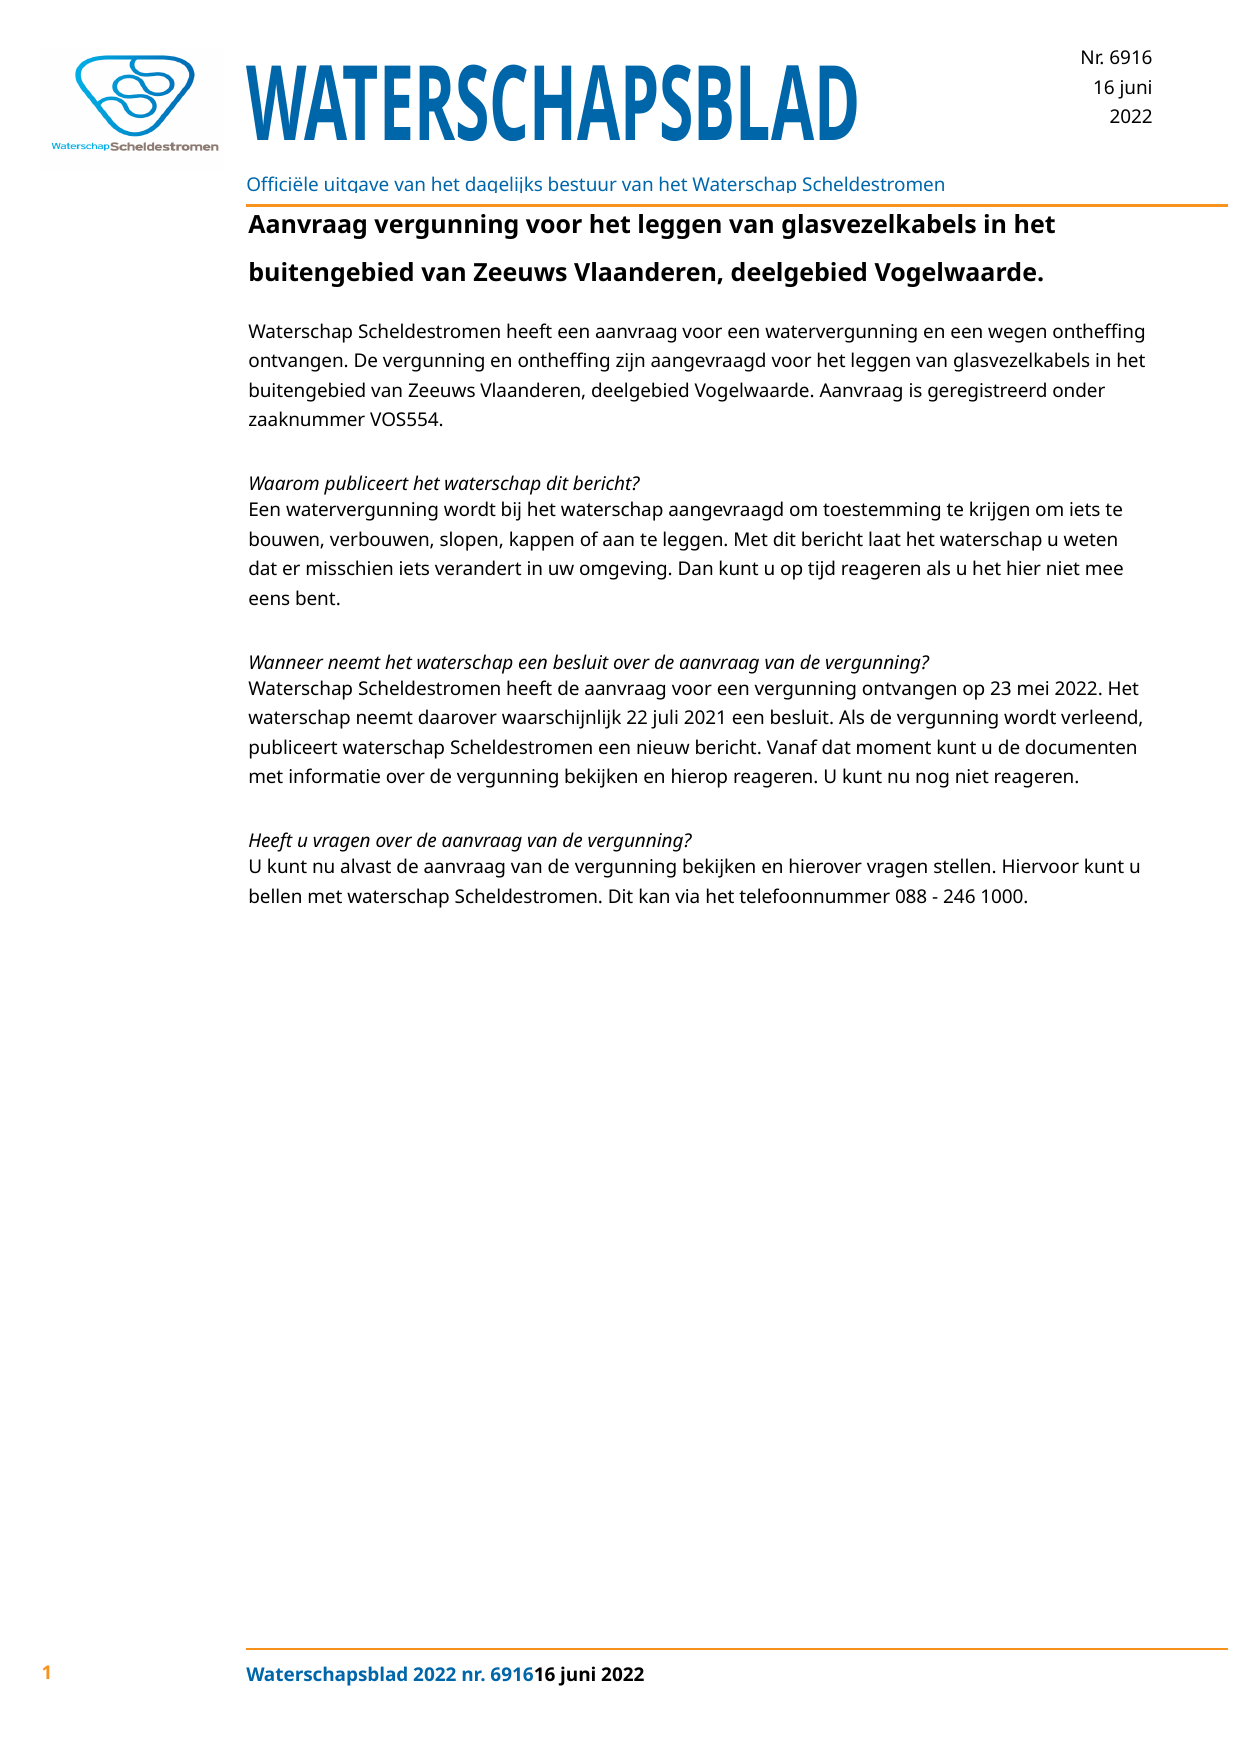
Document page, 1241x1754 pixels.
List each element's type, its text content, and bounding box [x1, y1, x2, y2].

text Waterschap Scheldestromen heeft een aanvraag voor een watervergunning en een wegen ontheffing ontvangen. De vergunning en ontheffing zijn aangevraagd voor het leggen van glasvezelkabels in het buitengebied van Zeeuws Vlaanderen, deelgebied Vogelwaarde. Aanvraag is geregistreerd onder zaaknummer VOS554. [248, 318, 1152, 432]
text Waterschap Scheldestromen heeft de aanvraag voor een vergunning ontvangen op 23 mei 2022. Het waterschap neemt daarover waarschijnlijk 22 juli 2021 een besluit. Als de vergunning wordt verleend, publiceert waterschap Scheldestromen een nieuw bericht. Vanaf dat moment kunt u de documenten met informatie over de vergunning bekijken en hierop reageren. U kunt nu nog niet reageren. [248, 675, 1152, 789]
text Heeft u vragen over de aanvraag van de vergunning? [248, 827, 1152, 853]
text Een watervergunning wordt bij het waterschap aangevraagd om toestemming te krijgen om iets te bouwen, verbouwen, slopen, kappen of aan te leggen. Met dit bericht laat het waterschap u weten dat er misschien iets verandert in uw omgeving. Dan kunt u op tijd reageren als u het hier niet mee eens bent. [248, 496, 1152, 611]
text Wanneer neemt het waterschap een besluit over de aanvraag van de vergunning? [248, 649, 1152, 675]
picture [41, 47, 231, 172]
text Aanvraag vergunning voor het leggen van glasvezelkabels in het buitengebied van Zeeuws Vlaanderen, deelgebied Vogelwaarde. [248, 207, 1152, 288]
text U kunt nu alvast de aanvraag van de vergunning bekijken en hierover vragen stellen. Hiervoor kunt u bellen met waterschap Scheldestromen. Dit kan via het telefoonnummer 088 - 246 1000. [248, 853, 1152, 908]
text Waarom publiceert het waterschap dit bericht? [248, 471, 1152, 496]
